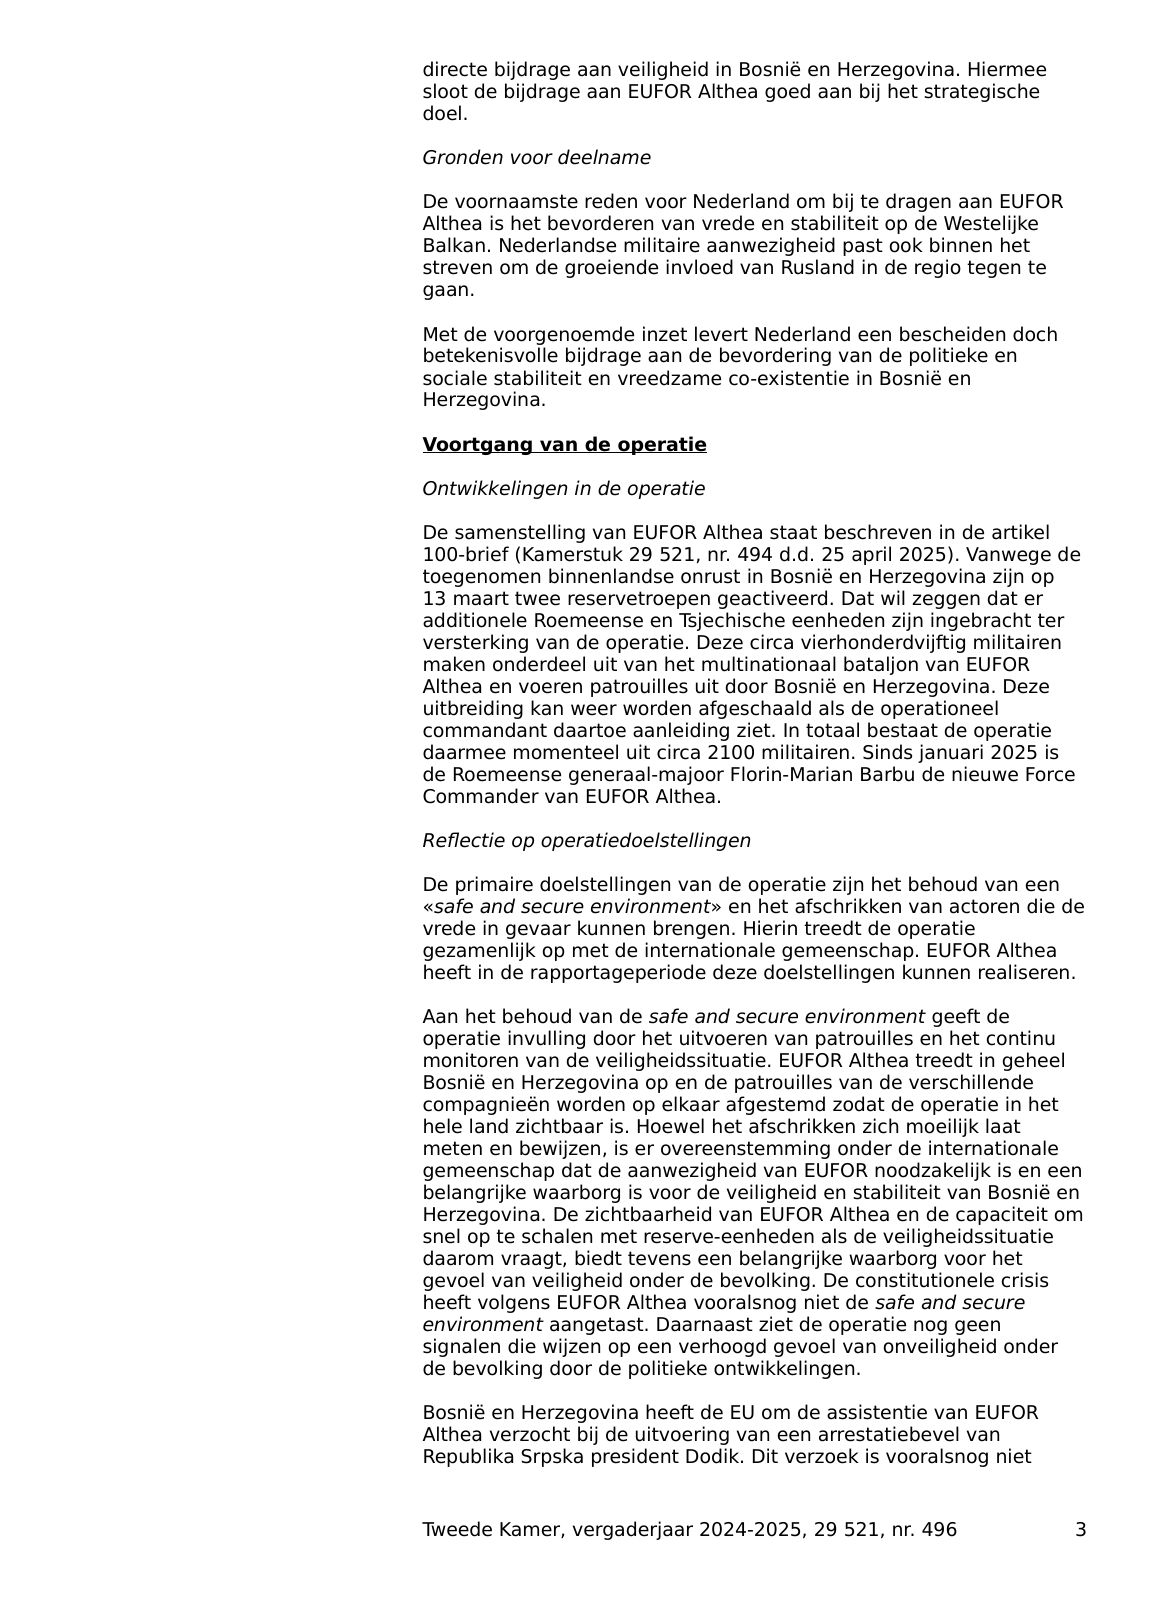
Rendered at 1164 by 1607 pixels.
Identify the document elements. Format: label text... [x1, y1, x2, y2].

text directe bijdrage aan veiligheid in Bosnië en Herzegovina. Hiermee sloot de bijdrage aan EUFOR Althea goed aan bij het strategische doel. [422, 59, 1087, 125]
text De primaire doelstellingen van de operatie zijn het behoud van een «safe and secure environment» en het afschrikken van actoren die de vrede in gevaar kunnen brengen. Hierin treedt de operatie gezamenlijk op met de internationale gemeenschap. EUFOR Althea heeft in de rapportageperiode deze doelstellingen kunnen realiseren. [422, 874, 1087, 984]
text De voornaamste reden voor Nederland om bij te dragen aan EUFOR Althea is het bevorderen van vrede en stabiliteit op de Westelijke Balkan. Nederlandse militaire aanwezigheid past ook binnen het streven om de groeiende invloed van Rusland in de regio tegen te gaan. [422, 191, 1087, 301]
subtitle Ontwikkelingen in de operatie [422, 478, 1087, 500]
subtitle Voortgang van de operatie [422, 433, 1087, 456]
text De samenstelling van EUFOR Althea staat beschreven in de artikel 100-brief (Kamerstuk 29 521, nr. 494 d.d. 25 april 2025). Vanwege de toegenomen binnenlandse onrust in Bosnië en Herzegovina zijn op 13 maart twee reservetroepen geactiveerd. Dat wil zeggen dat er additionele Roemeense en Tsjechische eenheden zijn ingebracht ter versterking van de operatie. Deze circa vierhonderdvijftig militairen maken onderdeel uit van het multinationaal bataljon van EUFOR Althea en voeren patrouilles uit door Bosnië en Herzegovina. Deze uitbreiding kan weer worden afgeschaald als de operationeel commandant daartoe aanleiding ziet. In totaal bestaat de operatie daarmee momenteel uit circa 2100 militairen. Sinds januari 2025 is de Roemeense generaal-majoor Florin-Marian Barbu de nieuwe Force Commander van EUFOR Althea. [422, 522, 1087, 808]
text Aan het behoud van de safe and secure environment geeft de operatie invulling door het uitvoeren van patrouilles en het continu monitoren van de veiligheidssituatie. EUFOR Althea treedt in geheel Bosnië en Herzegovina op en de patrouilles van de verschillende compagnieën worden op elkaar afgestemd zodat de operatie in het hele land zichtbaar is. Hoewel het afschrikken zich moeilijk laat meten en bewijzen, is er overeenstemming onder de internationale gemeenschap dat de aanwezigheid van EUFOR noodzakelijk is en een belangrijke waarborg is voor de veiligheid en stabiliteit van Bosnië en Herzegovina. De zichtbaarheid van EUFOR Althea en de capaciteit om snel op te schalen met reserve-eenheden als de veiligheidssituatie daarom vraagt, biedt tevens een belangrijke waarborg voor het gevoel van veiligheid onder de bevolking. De constitutionele crisis heeft volgens EUFOR Althea vooralsnog niet de safe and secure environment aangetast. Daarnaast ziet de operatie nog geen signalen die wijzen op een verhoogd gevoel van onveiligheid onder de bevolking door de politieke ontwikkelingen. [422, 1006, 1087, 1380]
subtitle Gronden voor deelname [422, 147, 1087, 169]
text Met de voorgenoemde inzet levert Nederland een bescheiden doch betekenisvolle bijdrage aan de bevordering van de politieke en sociale stabiliteit en vreedzame co-existentie in Bosnië en Herzegovina. [422, 323, 1087, 411]
text Bosnië en Herzegovina heeft de EU om de assistentie van EUFOR Althea verzocht bij de uitvoering van een arrestatiebevel van Republika Srpska president Dodik. Dit verzoek is vooralsnog niet [422, 1402, 1087, 1468]
subtitle Reflectie op operatiedoelstellingen [422, 830, 1087, 852]
